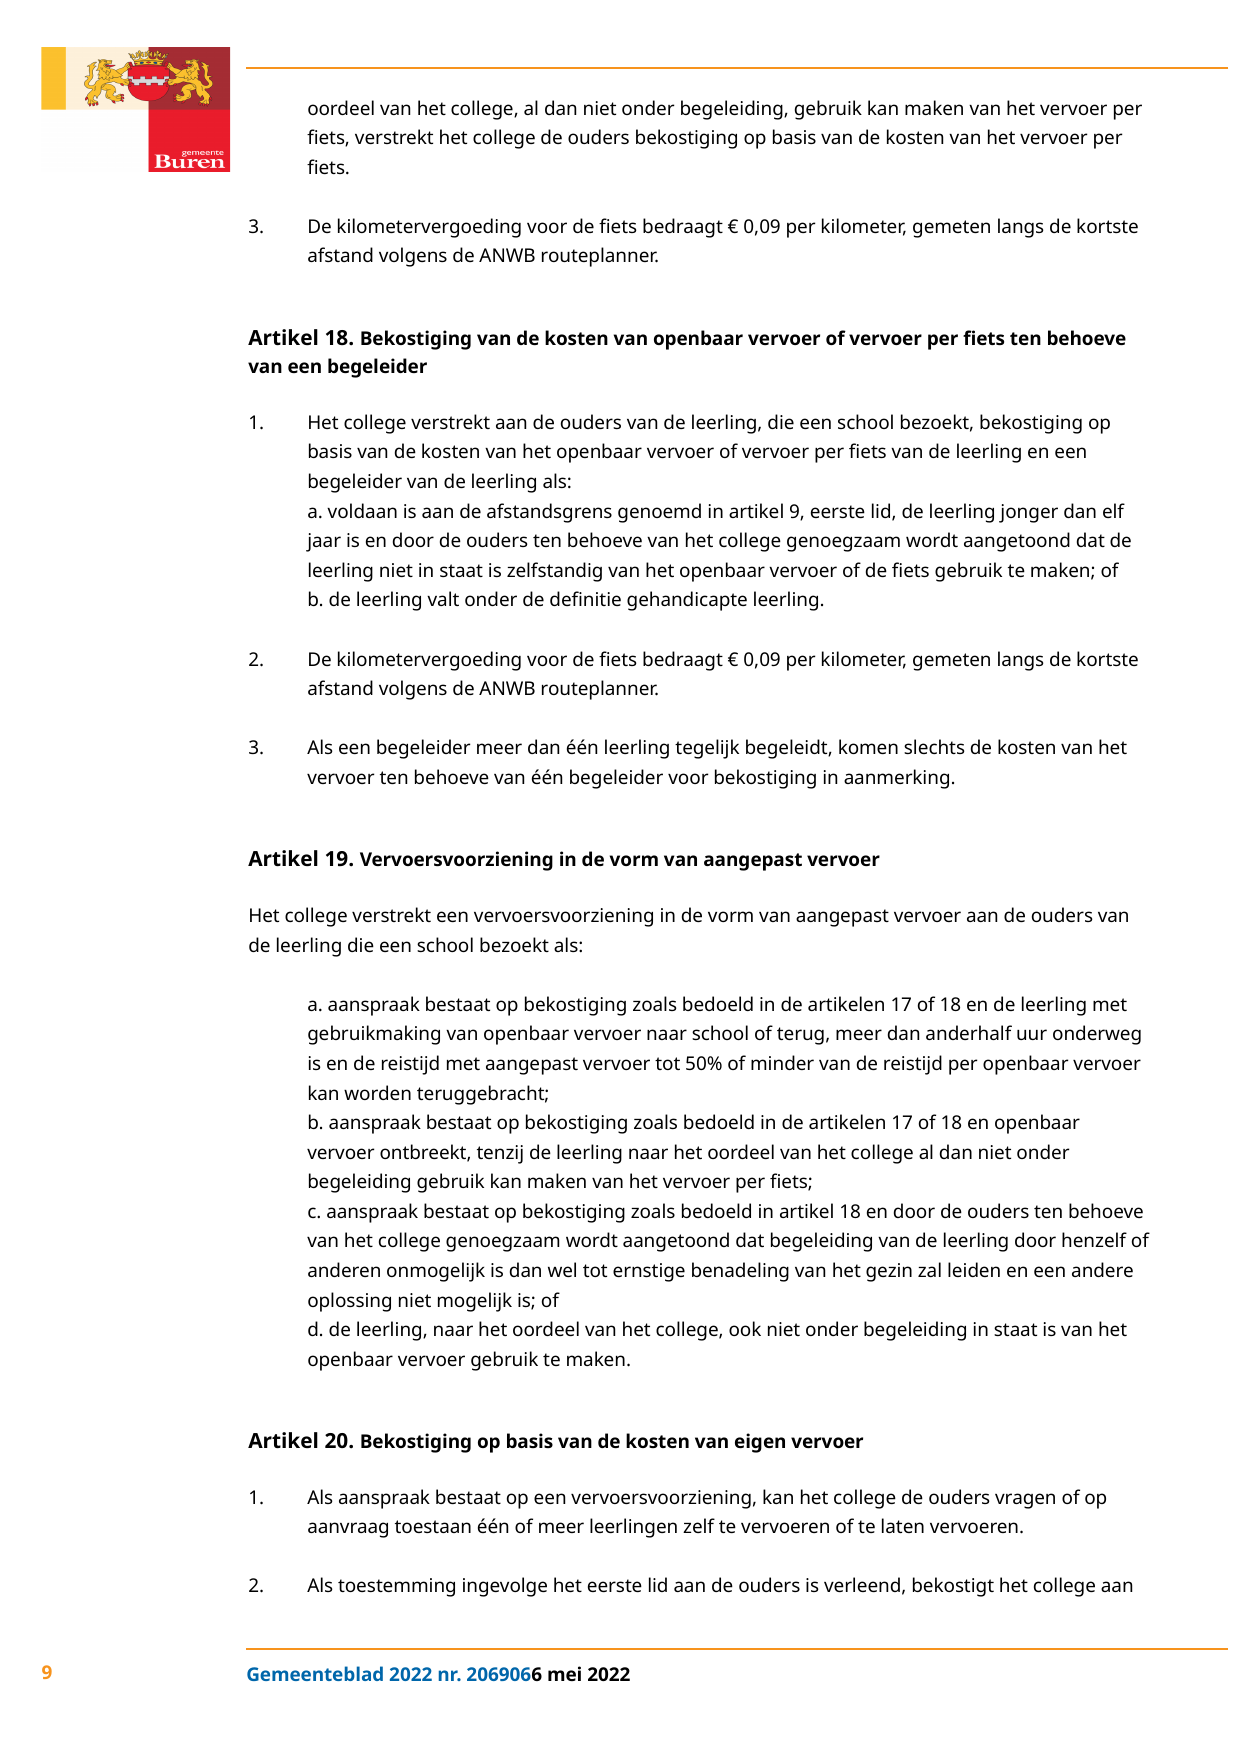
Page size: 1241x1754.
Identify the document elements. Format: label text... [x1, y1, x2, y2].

list a. aanspraak bestaat op bekostiging zoals bedoeld in de artikelen 17 of 18 en de leerling met gebruikmaking van openbaar vervoer naar school of terug, meer dan anderhalf uur onderweg is en de reistijd met aangepast vervoer tot 50% of minder van de reistijd per openbaar vervoer kan worden teruggebracht; [248, 991, 1152, 1105]
list Het college verstrekt aan de ouders van de leerling, die een school bezoekt, bekostiging op basis van de kosten van het openbaar vervoer of vervoer per fiets van de leerling en een begeleider van de leerling als: [248, 409, 1152, 494]
list a. voldaan is aan de afstandsgrens genoemd in artikel 9, eerste lid, de leerling jonger dan elf jaar is en door de ouders ten behoeve van het college genoegzaam wordt aangetoond dat de leerling niet in staat is zelfstandig van het openbaar vervoer of de fiets gebruik te maken; of [248, 498, 1152, 583]
text Artikel 19. Vervoersvoorziening in de vorm van aangepast vervoer [248, 844, 1152, 873]
list De kilometervergoeding voor de fiets bedraagt € 0,09 per kilometer, gemeten langs de kortste afstand volgens de ANWB routeplanner. [248, 646, 1152, 701]
list b. aanspraak bestaat op bekostiging zoals bedoeld in de artikelen 17 of 18 en openbaar vervoer ontbreekt, tenzij de leerling naar het oordeel van het college al dan niet onder begeleiding gebruik kan maken van het vervoer per fiets; [248, 1109, 1152, 1194]
picture [41, 47, 231, 172]
list Als een begeleider meer dan één leerling tegelijk begeleidt, komen slechts de kosten van het vervoer ten behoeve van één begeleider voor bekostiging in aanmerking. [248, 734, 1152, 790]
list Als aanspraak bestaat op een vervoersvoorziening, kan het college de ouders vragen of op aanvraag toestaan één of meer leerlingen zelf te vervoeren of te laten vervoeren. [248, 1484, 1152, 1539]
text Artikel 18. Bekostiging van de kosten van openbaar vervoer of vervoer per fiets ten behoeve van een begeleider [248, 323, 1152, 379]
list Als toestemming ingevolge het eerste lid aan de ouders is verleend, bekostigt het college aan [248, 1573, 1152, 1598]
text Artikel 20. Bekostiging op basis van de kosten van eigen vervoer [248, 1426, 1152, 1454]
text Het college verstrekt een vervoersvoorziening in de vorm van aangepast vervoer aan de ouders van de leerling die een school bezoekt als: [248, 902, 1152, 957]
list c. aanspraak bestaat op bekostiging zoals bedoeld in artikel 18 en door de ouders ten behoeve van het college genoegzaam wordt aangetoond dat begeleiding van de leerling door henzelf of anderen onmogelijk is dan wel tot ernstige benadeling van het gezin zal leiden en een andere oplossing niet mogelijk is; of [248, 1198, 1152, 1312]
list b. de leerling valt onder de definitie gehandicapte leerling. [248, 587, 1152, 612]
list De kilometervergoeding voor de fiets bedraagt € 0,09 per kilometer, gemeten langs de kortste afstand volgens de ANWB routeplanner. [248, 213, 1152, 268]
list oordeel van het college, al dan niet onder begeleiding, gebruik kan maken van het vervoer per fiets, verstrekt het college de ouders bekostiging op basis van de kosten van het vervoer per fiets. [248, 95, 1152, 180]
list d. de leerling, naar het oordeel van het college, ook niet onder begeleiding in staat is van het openbaar vervoer gebruik te maken. [248, 1316, 1152, 1372]
